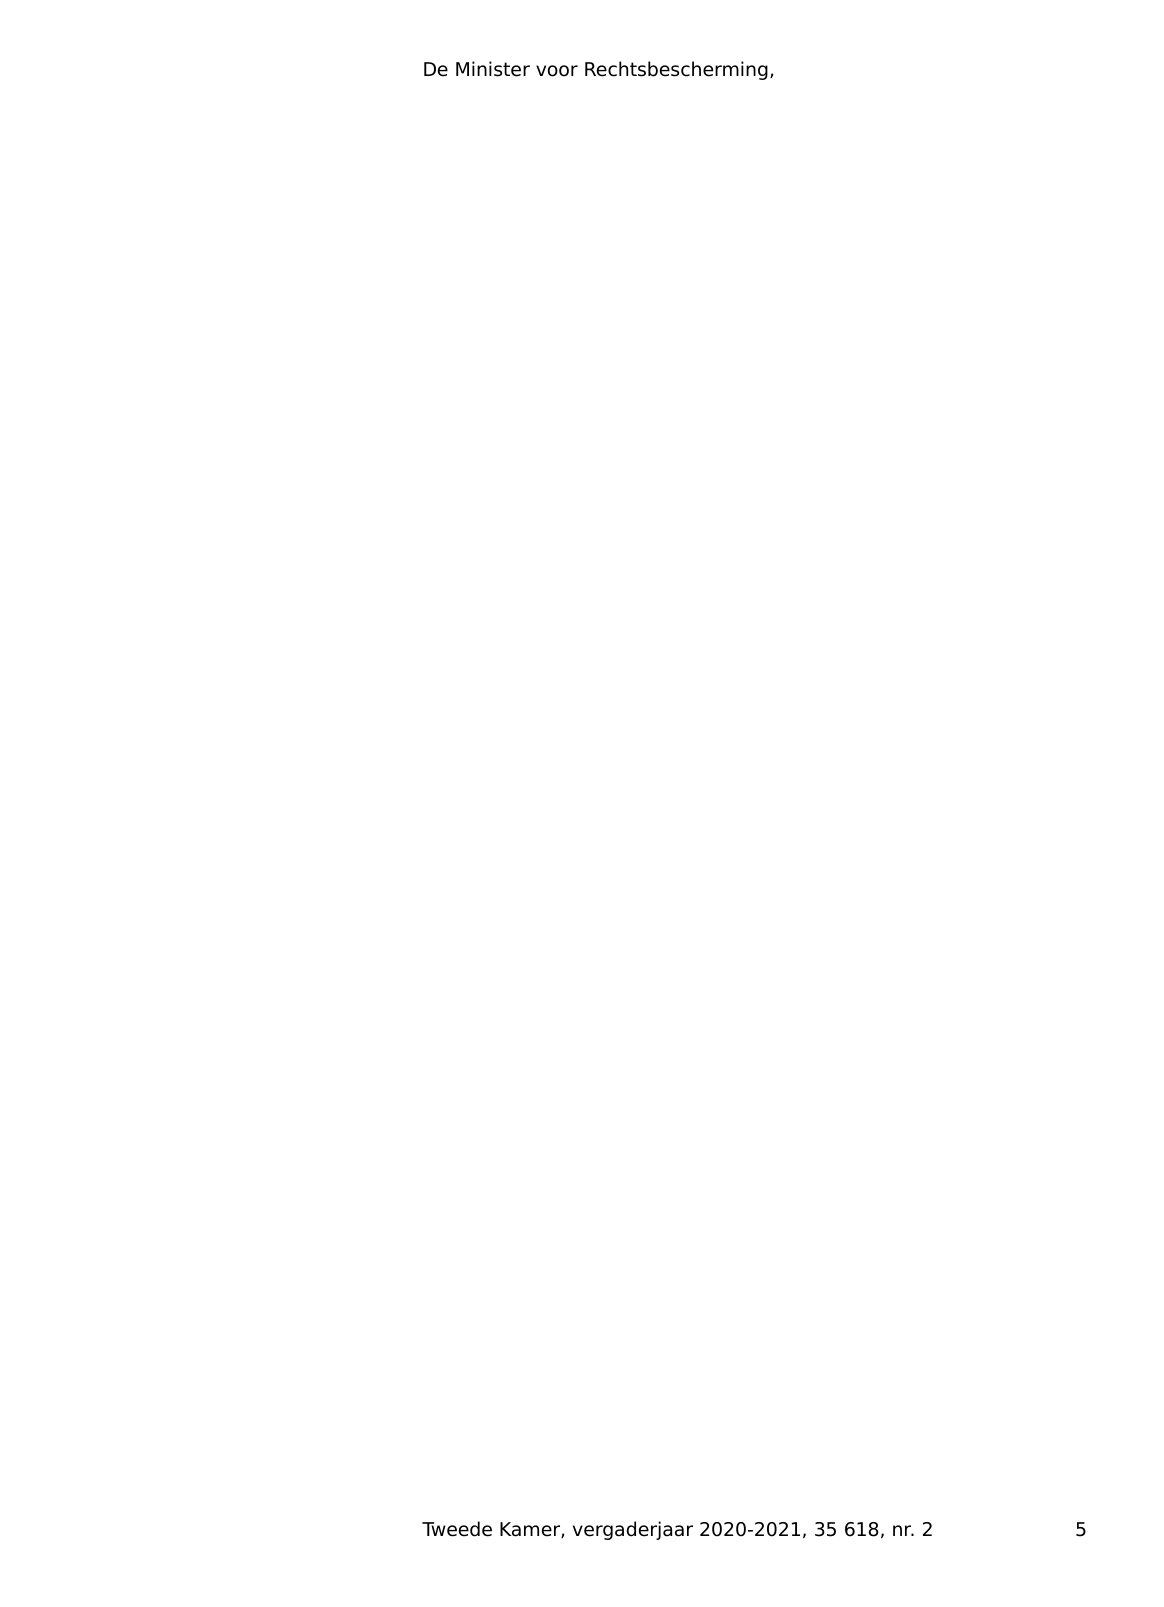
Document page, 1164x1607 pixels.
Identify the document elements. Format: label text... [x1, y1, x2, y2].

text De Minister voor Rechtsbescherming, [422, 59, 1087, 81]
